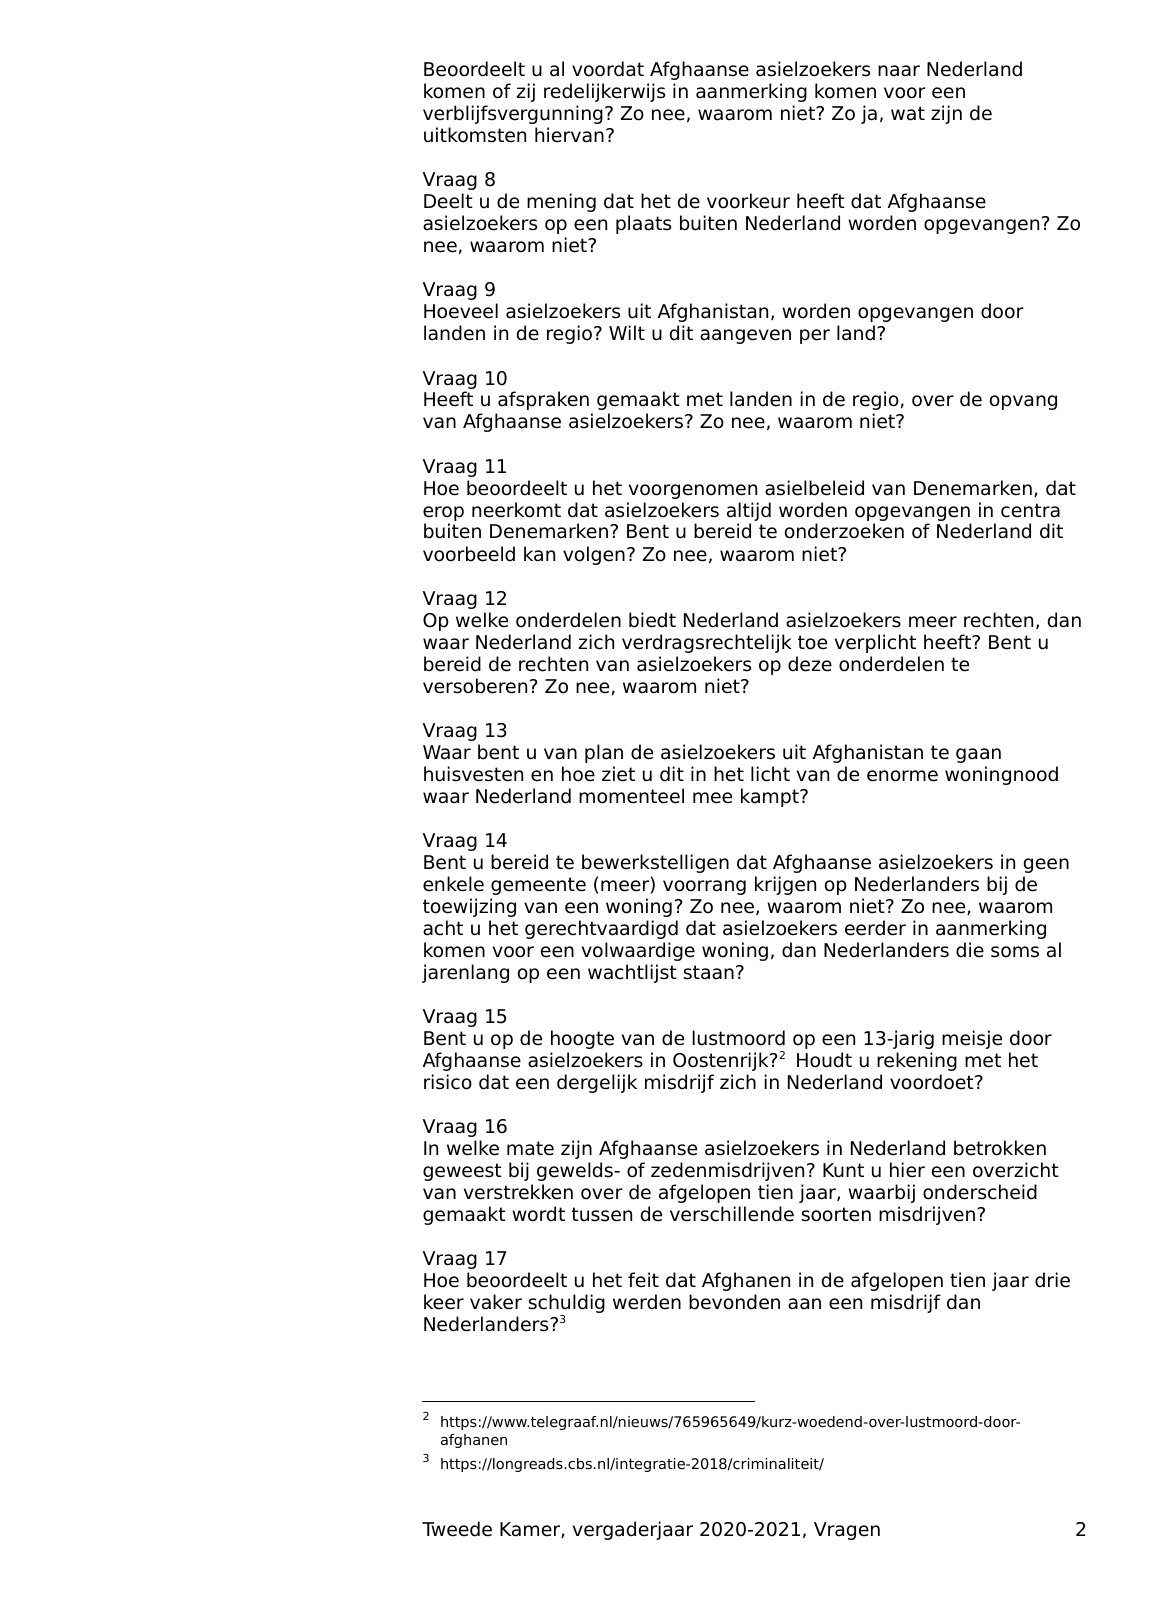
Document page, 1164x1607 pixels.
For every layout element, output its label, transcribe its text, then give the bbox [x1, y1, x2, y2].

text Vraag 9 [422, 279, 1087, 301]
text Vraag 10 [422, 367, 1087, 389]
text In welke mate zijn Afghaanse asielzoekers in Nederland betrokken geweest bij gewelds- of zedenmisdrijven? Kunt u hier een overzicht van verstrekken over de afgelopen tien jaar, waarbij onderscheid gemaakt wordt tussen de verschillende soorten misdrijven? [422, 1138, 1087, 1226]
text Vraag 11 [422, 456, 1087, 477]
text https://longreads.cbs.nl/integratie-2018/criminaliteit/ [422, 1452, 1087, 1474]
text https://www.telegraaf.nl/nieuws/765965649/kurz-woedend-over-lustmoord-door-afghanen [422, 1410, 1087, 1449]
text Deelt u de mening dat het de voorkeur heeft dat Afghaanse asielzoekers op een plaats buiten Nederland worden opgevangen? Zo nee, waarom niet? [422, 191, 1087, 257]
text Op welke onderdelen biedt Nederland asielzoekers meer rechten, dan waar Nederland zich verdragsrechtelijk toe verplicht heeft? Bent u bereid de rechten van asielzoekers op deze onderdelen te versoberen? Zo nee, waarom niet? [422, 609, 1087, 697]
text Vraag 13 [422, 720, 1087, 742]
text Heeft u afspraken gemaakt met landen in de regio, over de opvang van Afghaanse asielzoekers? Zo nee, waarom niet? [422, 389, 1087, 433]
text Hoeveel asielzoekers uit Afghanistan, worden opgevangen door landen in de regio? Wilt u dit aangeven per land? [422, 301, 1087, 345]
text Hoe beoordeelt u het voorgenomen asielbeleid van Denemarken, dat erop neerkomt dat asielzoekers altijd worden opgevangen in centra buiten Denemarken? Bent u bereid te onderzoeken of Nederland dit voorbeeld kan volgen? Zo nee, waarom niet? [422, 477, 1087, 565]
text Vraag 14 [422, 830, 1087, 852]
text Vraag 17 [422, 1248, 1087, 1270]
text Vraag 12 [422, 588, 1087, 609]
text Vraag 15 [422, 1006, 1087, 1028]
text Bent u bereid te bewerkstelligen dat Afghaanse asielzoekers in geen enkele gemeente (meer) voorrang krijgen op Nederlanders bij de toewijzing van een woning? Zo nee, waarom niet? Zo nee, waarom acht u het gerechtvaardigd dat asielzoekers eerder in aanmerking komen voor een volwaardige woning, dan Nederlanders die soms al jarenlang op een wachtlijst staan? [422, 852, 1087, 984]
text Beoordeelt u al voordat Afghaanse asielzoekers naar Nederland komen of zij redelijkerwijs in aanmerking komen voor een verblijfsvergunning? Zo nee, waarom niet? Zo ja, wat zijn de uitkomsten hiervan? [422, 59, 1087, 147]
text Hoe beoordeelt u het feit dat Afghanen in de afgelopen tien jaar drie keer vaker schuldig werden bevonden aan een misdrijf dan Nederlanders? [422, 1270, 1087, 1336]
text Bent u op de hoogte van de lustmoord op een 13-jarig meisje door Afghaanse asielzoekers in Oostenrijk? Houdt u rekening met het risico dat een dergelijk misdrijf zich in Nederland voordoet? [422, 1028, 1087, 1094]
text Waar bent u van plan de asielzoekers uit Afghanistan te gaan huisvesten en hoe ziet u dit in het licht van de enorme woningnood waar Nederland momenteel mee kampt? [422, 742, 1087, 808]
text Vraag 16 [422, 1116, 1087, 1138]
text Vraag 8 [422, 169, 1087, 191]
